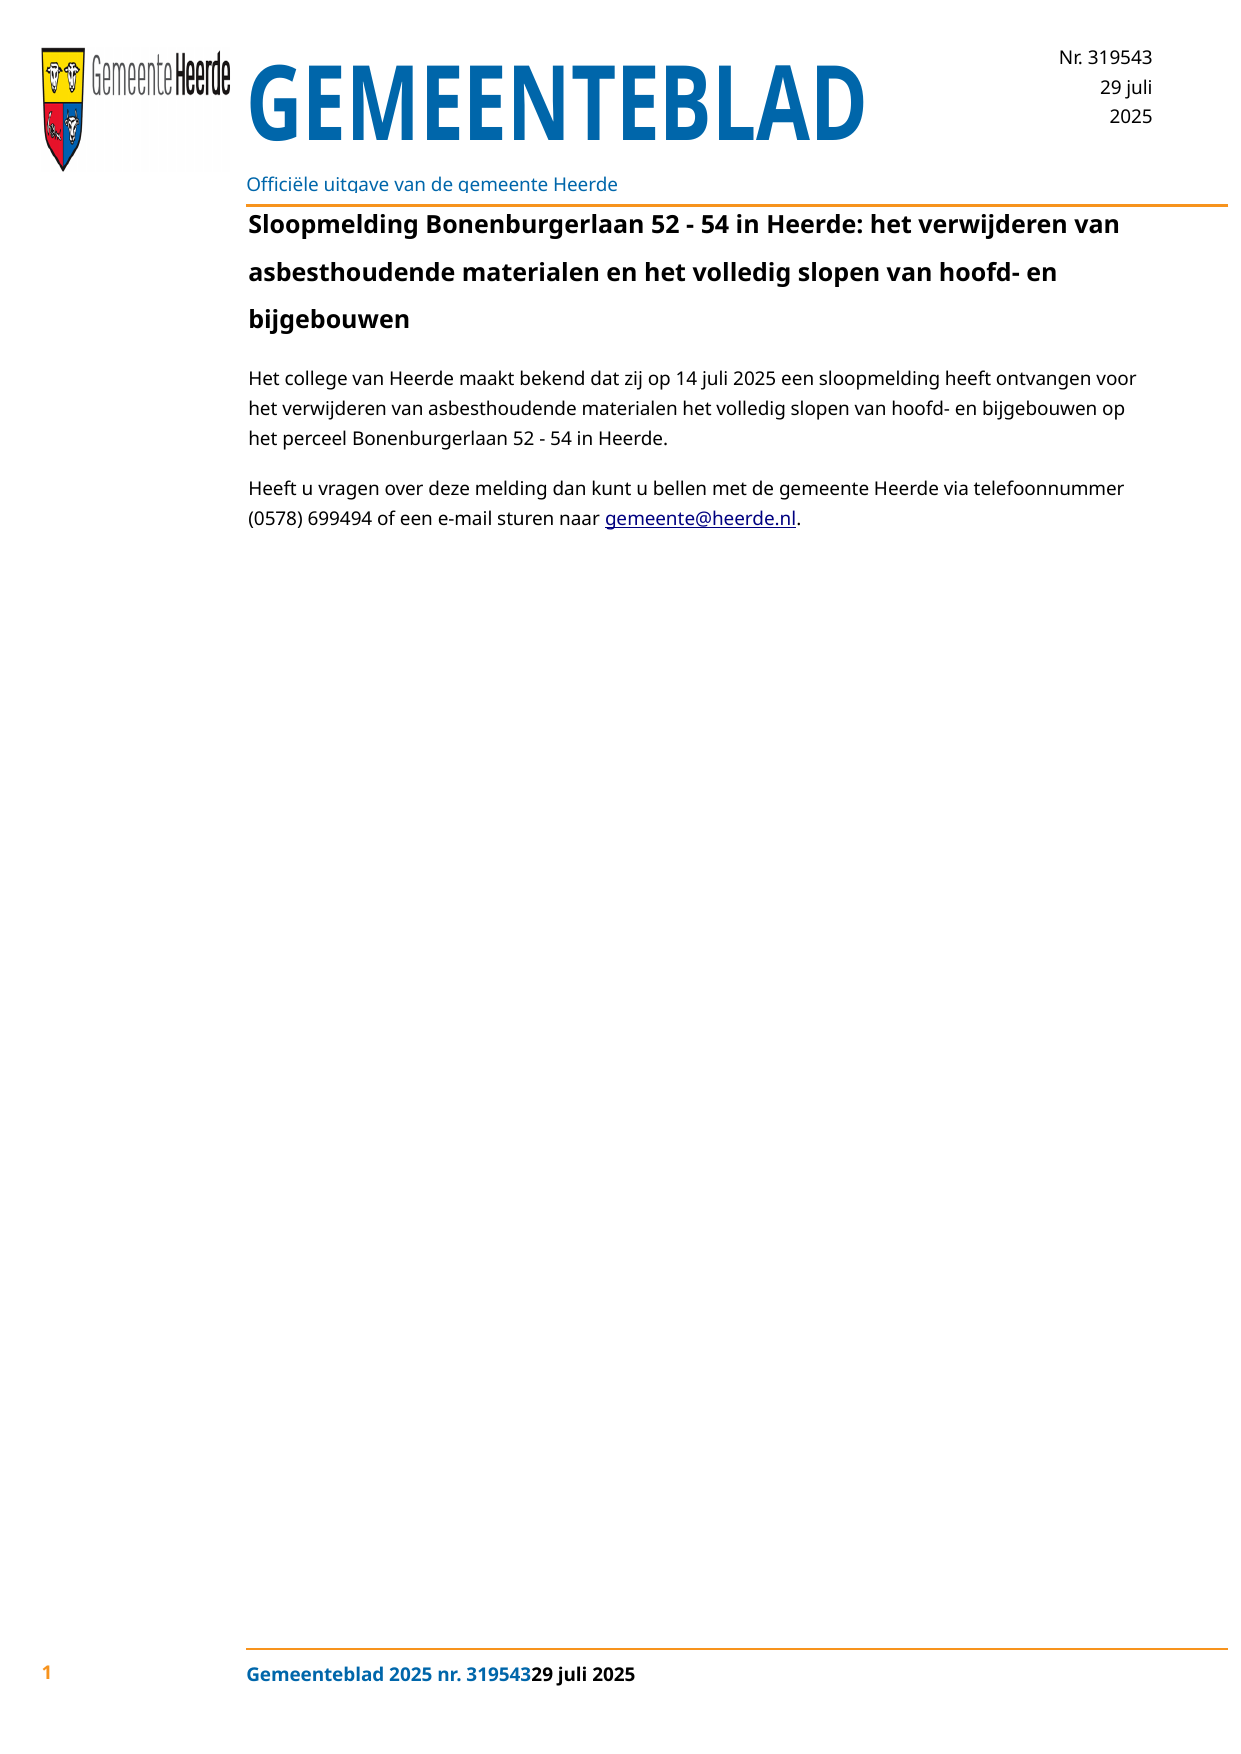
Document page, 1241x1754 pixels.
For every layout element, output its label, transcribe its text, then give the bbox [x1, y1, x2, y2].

text Heeft u vragen over deze melding dan kunt u bellen met de gemeente Heerde via telefoonnummer (0578) 699494 of een e-mail sturen naar gemeente@heerde.nl. [248, 475, 1152, 530]
picture [41, 47, 231, 172]
text Sloopmelding Bonenburgerlaan 52 - 54 in Heerde: het verwijderen van asbesthoudende materialen en het volledig slopen van hoofd- en bijgebouwen [248, 207, 1152, 336]
text Het college van Heerde maakt bekend dat zij op 14 juli 2025 een sloopmelding heeft ontvangen voor het verwijderen van asbesthoudende materialen het volledig slopen van hoofd- en bijgebouwen op het perceel Bonenburgerlaan 52 - 54 in Heerde. [248, 366, 1152, 450]
